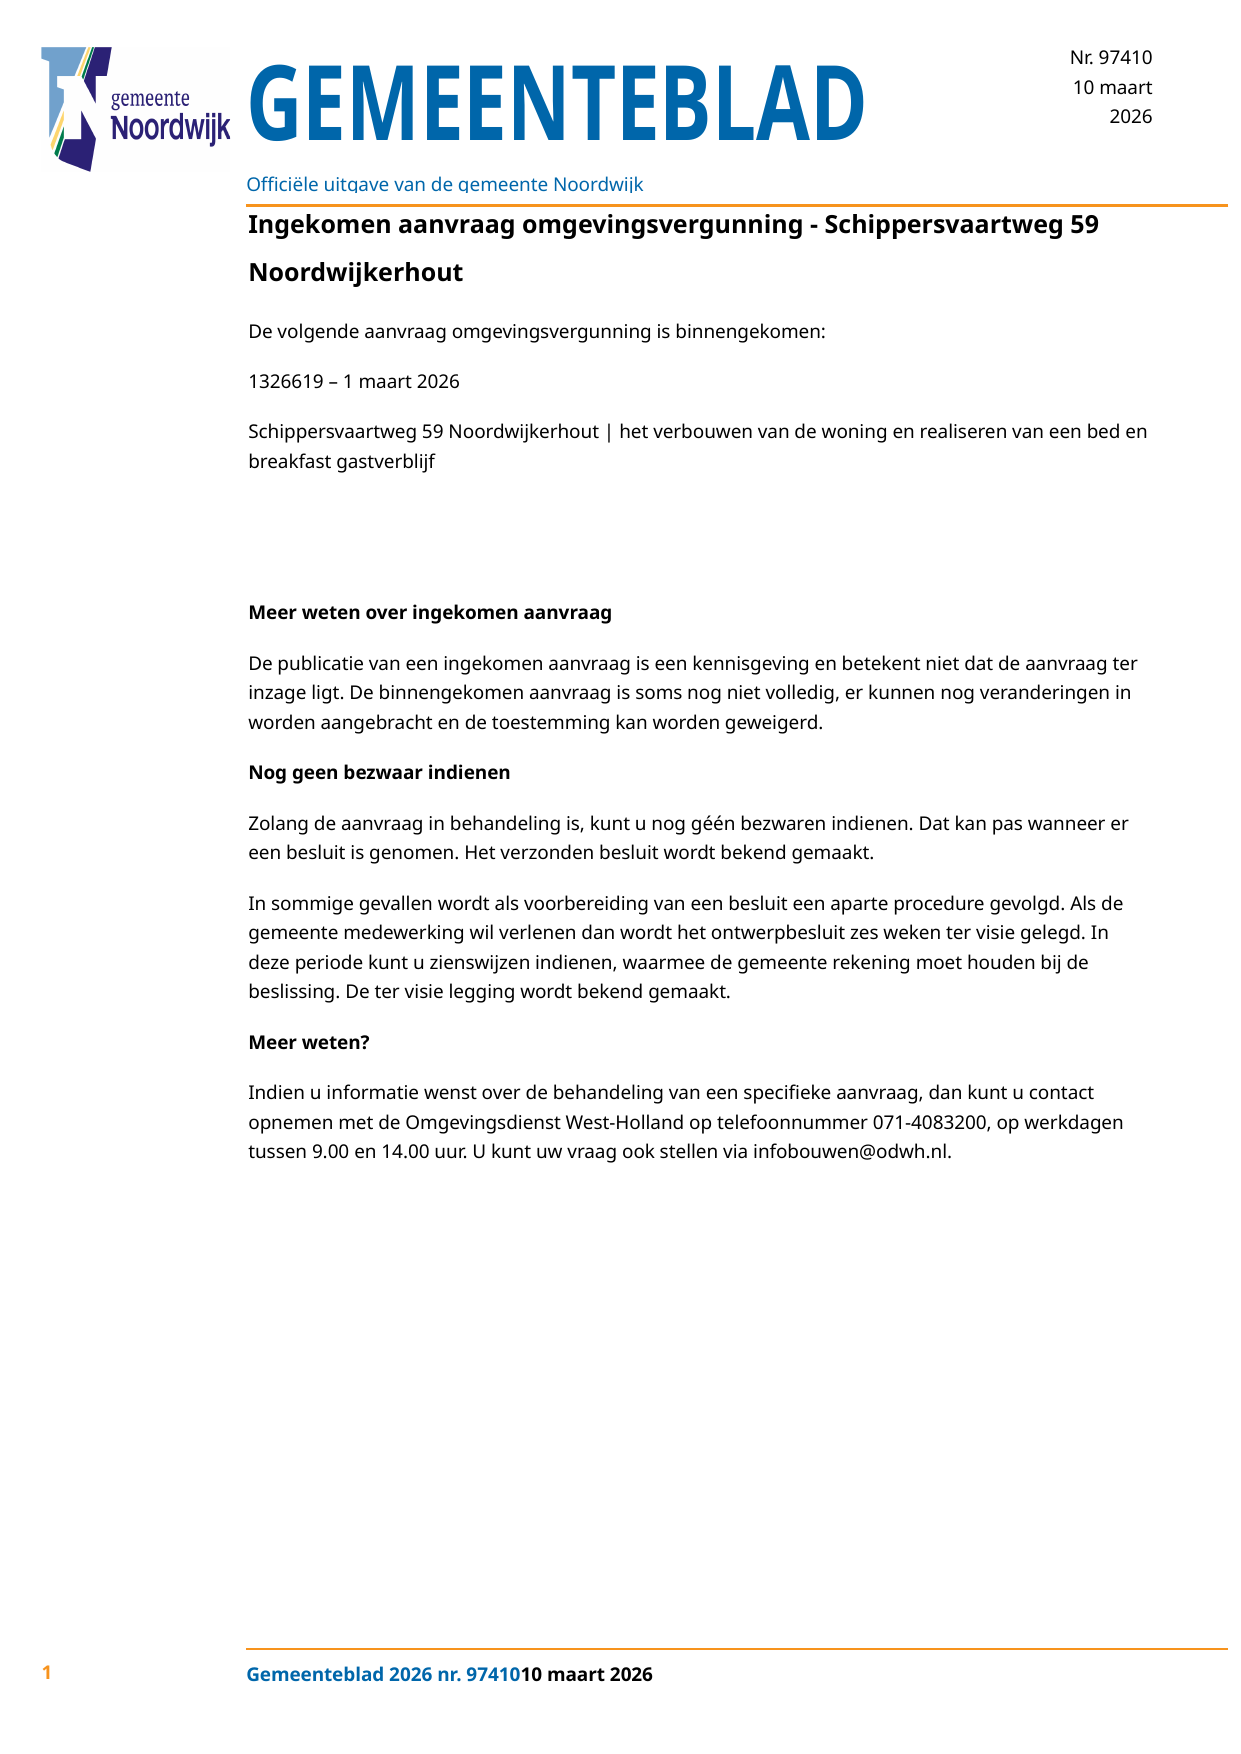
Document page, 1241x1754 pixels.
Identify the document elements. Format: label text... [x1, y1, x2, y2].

text 1326619 – 1 maart 2026 [248, 368, 1152, 394]
text In sommige gevallen wordt als voorbereiding van een besluit een aparte procedure gevolgd. Als de gemeente medewerking wil verlenen dan wordt het ontwerpbesluit zes weken ter visie gelegd. In deze periode kunt u zienswijzen indienen, waarmee de gemeente rekening moet houden bij de beslissing. De ter visie legging wordt bekend gemaakt. [248, 890, 1152, 1004]
text Meer weten? [248, 1029, 1152, 1055]
text Nog geen bezwaar indienen [248, 759, 1152, 785]
text Indien u informatie wenst over de behandeling van een specifieke aanvraag, dan kunt u contact opnemen met de Omgevingsdienst West-Holland op telefoonnummer 071-4083200, op werkdagen tussen 9.00 en 14.00 uur. U kunt uw vraag ook stellen via infobouwen@odwh.nl. [248, 1079, 1152, 1164]
text De publicatie van een ingekomen aanvraag is een kennisgeving en betekent niet dat de aanvraag ter inzage ligt. De binnengekomen aanvraag is soms nog niet volledig, er kunnen nog veranderingen in worden aangebracht en de toestemming kan worden geweigerd. [248, 650, 1152, 735]
text Zolang de aanvraag in behandeling is, kunt u nog géén bezwaren indienen. Dat kan pas wanneer er een besluit is genomen. Het verzonden besluit wordt bekend gemaakt. [248, 810, 1152, 865]
text Ingekomen aanvraag omgevingsvergunning - Schippersvaartweg 59 Noordwijkerhout [248, 207, 1152, 288]
picture [41, 47, 231, 172]
text De volgende aanvraag omgevingsvergunning is binnengekomen: [248, 318, 1152, 344]
text Meer weten over ingekomen aanvraag [248, 599, 1152, 625]
text Schippersvaartweg 59 Noordwijkerhout | het verbouwen van de woning en realiseren van een bed en breakfast gastverblijf [248, 419, 1152, 474]
